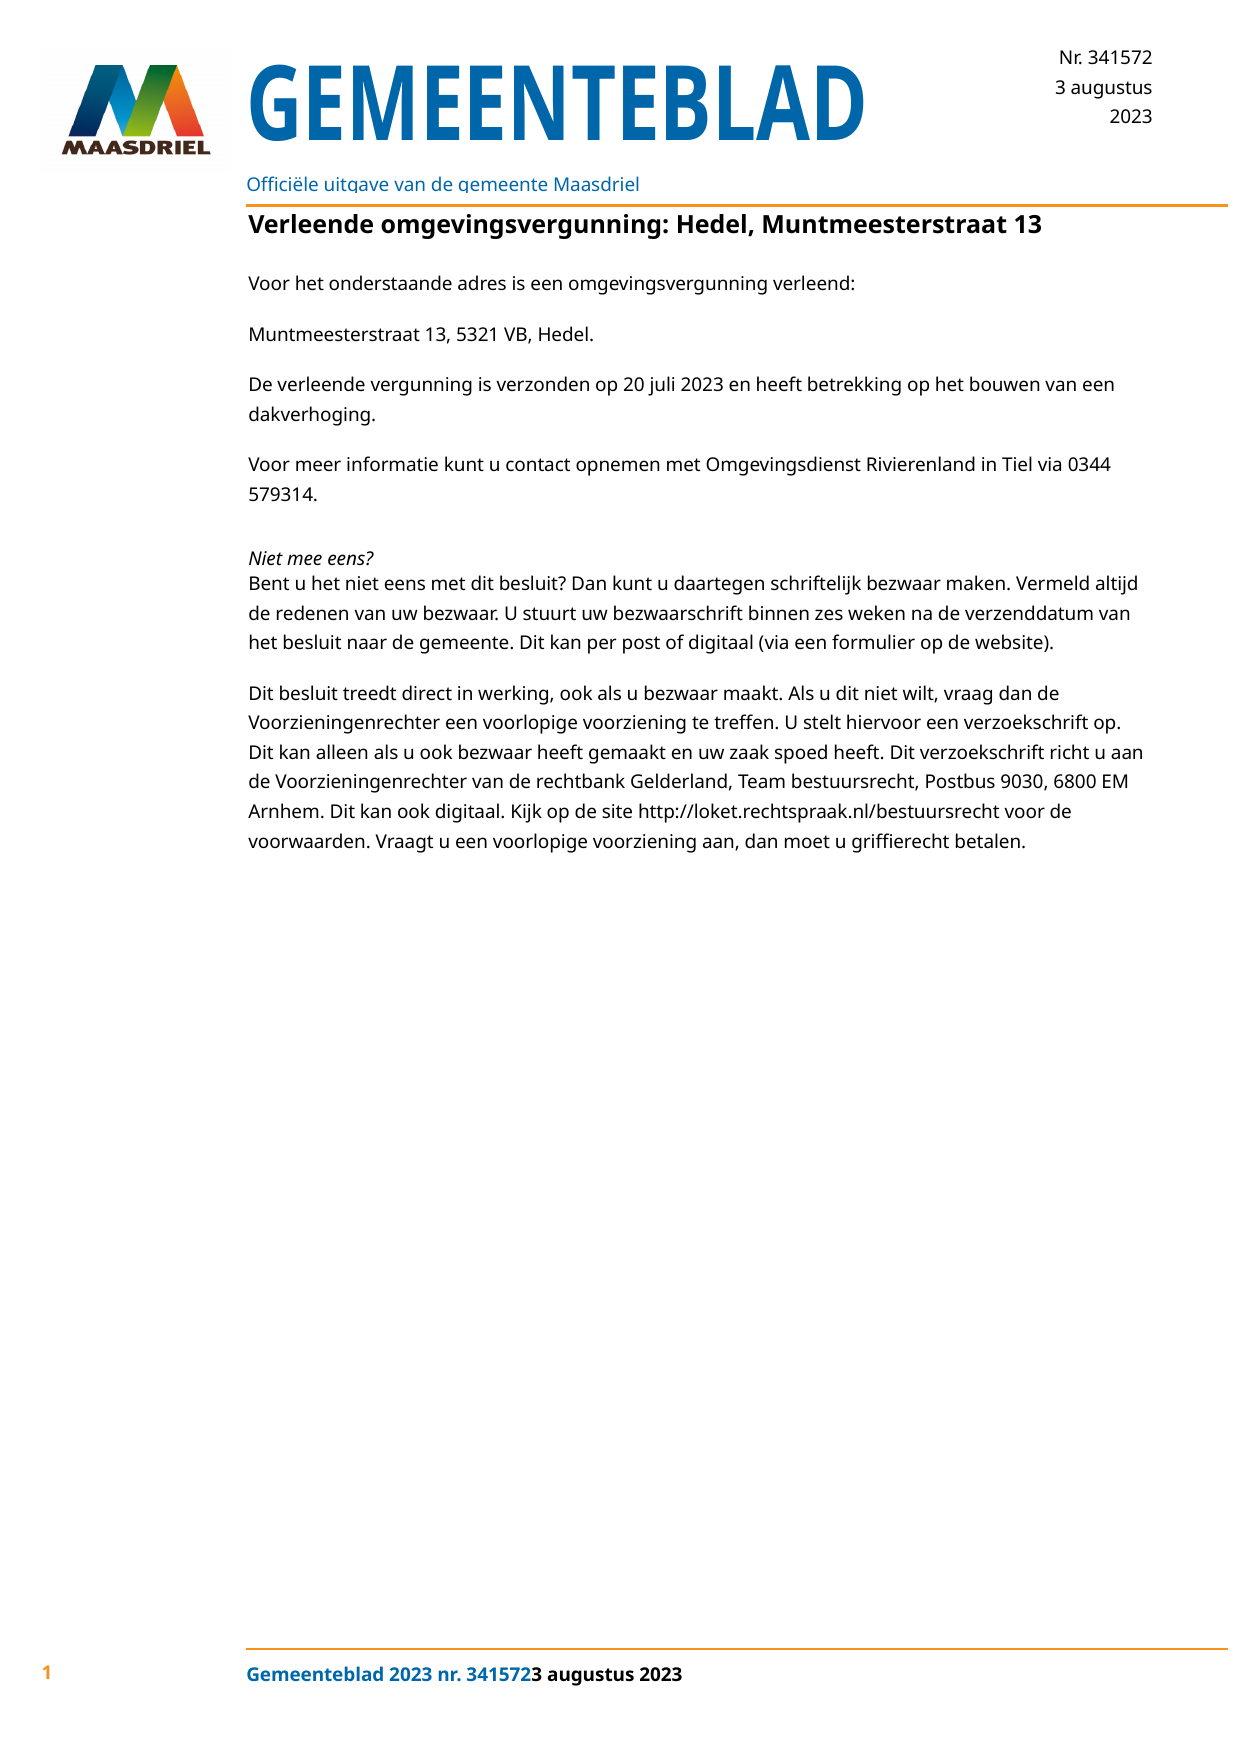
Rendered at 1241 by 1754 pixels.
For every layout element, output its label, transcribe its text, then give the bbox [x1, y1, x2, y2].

text Muntmeesterstraat 13, 5321 VB, Hedel. [248, 321, 1152, 346]
text Dit besluit treedt direct in werking, ook als u bezwaar maakt. Als u dit niet wilt, vraag dan de Voorzieningenrechter een voorlopige voorziening te treffen. U stelt hiervoor een verzoekschrift op. Dit kan alleen als u ook bezwaar heeft gemaakt en uw zaak spoed heeft. Dit verzoekschrift richt u aan de Voorzieningenrechter van de rechtbank Gelderland, Team bestuursrecht, Postbus 9030, 6800 EM Arnhem. Dit kan ook digitaal. Kijk op de site http://loket.rechtspraak.nl/bestuursrecht voor de voorwaarden. Vraagt u een voorlopige voorziening aan, dan moet u griffierecht betalen. [248, 680, 1152, 854]
text Niet mee eens? [248, 545, 1152, 570]
text Verleende omgevingsvergunning: Hedel, Muntmeesterstraat 13 [248, 207, 1152, 241]
text De verleende vergunning is verzonden op 20 juli 2023 en heeft betrekking op het bouwen van een dakverhoging. [248, 371, 1152, 426]
text Bent u het niet eens met dit besluit? Dan kunt u daartegen schriftelijk bezwaar maken. Vermeld altijd de redenen van uw bezwaar. U stuurt uw bezwaarschrift binnen zes weken na de verzenddatum van het besluit naar de gemeente. Dit kan per post of digitaal (via een formulier op de website). [248, 570, 1152, 655]
text Voor meer informatie kunt u contact opnemen met Omgevingsdienst Rivierenland in Tiel via 0344 579314. [248, 451, 1152, 506]
picture [41, 47, 231, 172]
text Voor het onderstaande adres is een omgevingsvergunning verleend: [248, 270, 1152, 296]
